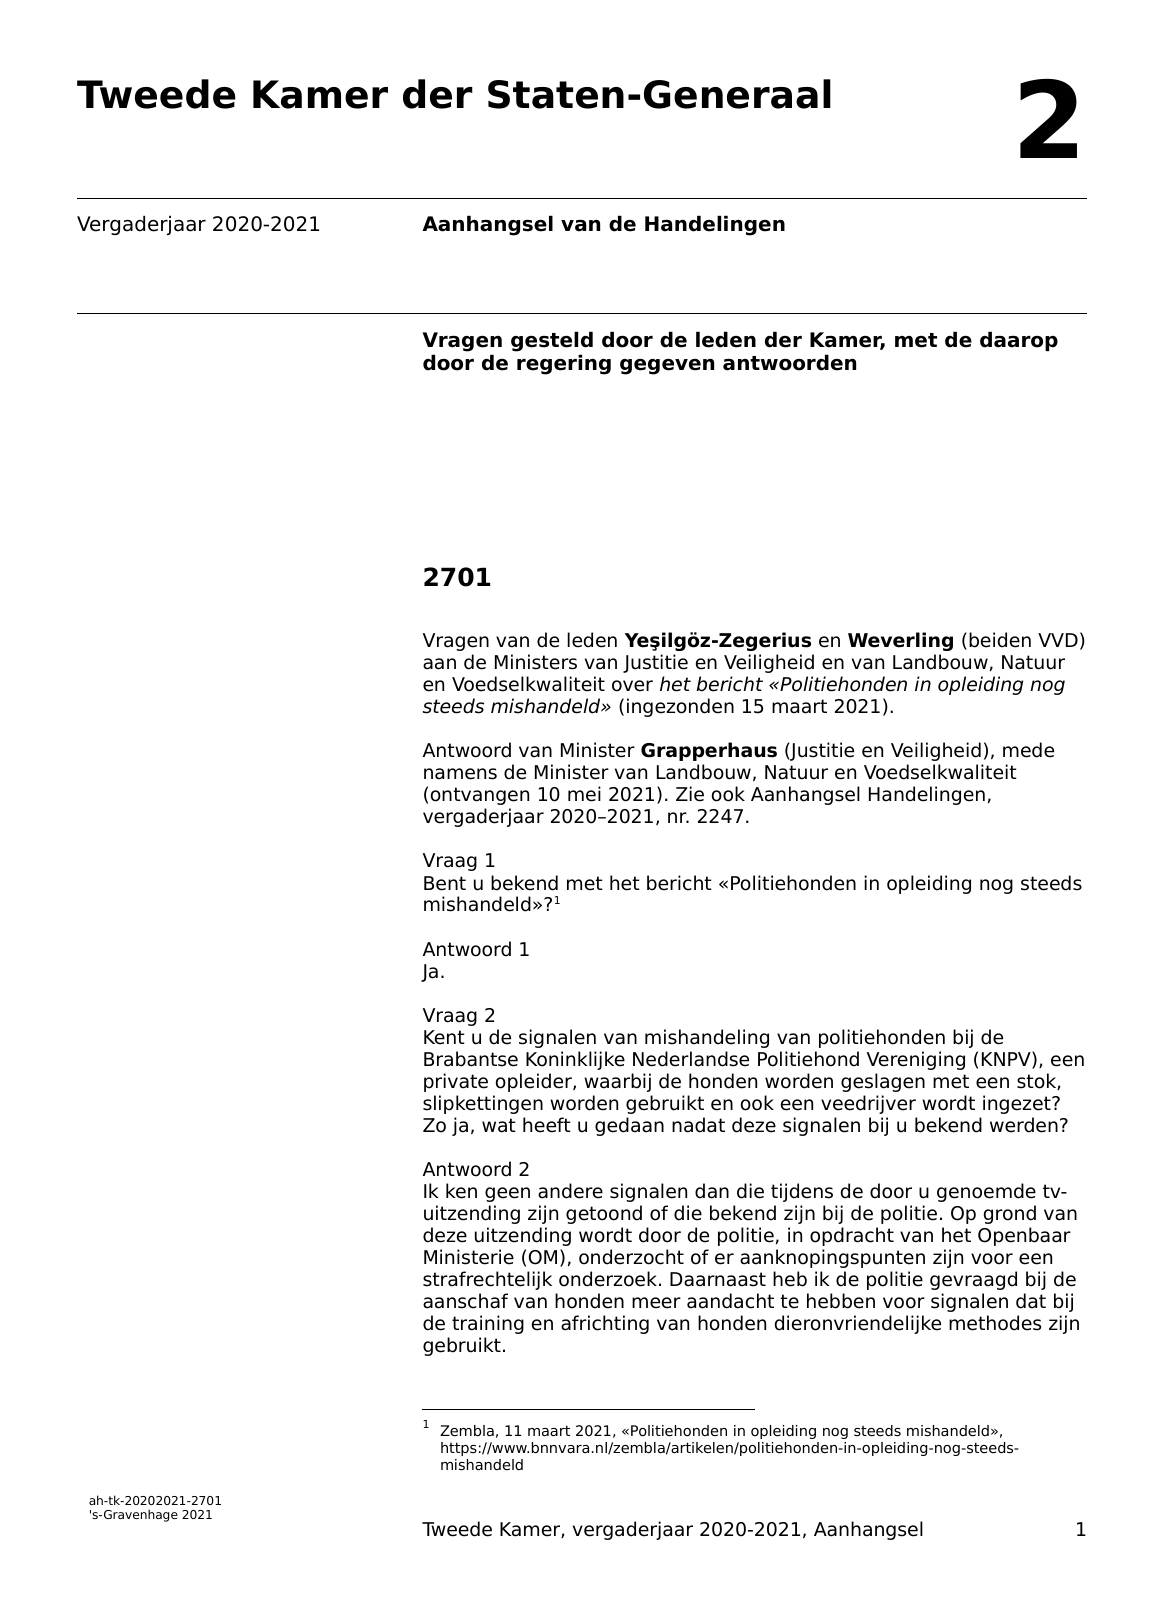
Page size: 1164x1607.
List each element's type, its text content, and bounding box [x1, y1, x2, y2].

text 's-Gravenhage 2021 [88, 1508, 323, 1522]
text ah-tk-20202021-2701 [88, 1494, 323, 1508]
text Vragen van de leden Yeşilgöz-Zegerius en Weverling (beiden VVD) aan de Ministers van Justitie en Veiligheid en van Landbouw, Natuur en Voedselkwaliteit over het bericht «Politiehonden in opleiding nog steeds mishandeld» (ingezonden 15 maart 2021). [422, 630, 1087, 718]
table_cell [77, 314, 422, 375]
text Antwoord 1 [422, 938, 1087, 961]
text Antwoord van Minister Grapperhaus (Justitie en Veiligheid), mede namens de Minister van Landbouw, Natuur en Voedselkwaliteit (ontvangen 10 mei 2021). Zie ook Aanhangsel Handelingen, vergaderjaar 2020–2021, nr. 2247. [422, 740, 1087, 828]
table_header 2 [886, 59, 1087, 198]
table_header Tweede Kamer der Staten-Generaal [77, 59, 886, 198]
table_cell Aanhangsel van de Handelingen [422, 199, 1087, 313]
text 2701 [422, 563, 1087, 592]
text Ja. [422, 961, 1087, 982]
text Vraag 1 [422, 850, 1087, 872]
table_cell Vragen gesteld door de leden der Kamer, met de daarop door de regering gegeven antwoorden [422, 314, 1087, 375]
text Zembla, 11 maart 2021, «Politiehonden in opleiding nog steeds mishandeld», https://www.bnnvara.nl/zembla/artikelen/politiehonden-in-opleiding-nog-steeds-mishandeld [422, 1418, 1087, 1474]
text Vraag 2 [422, 1005, 1087, 1027]
table_cell Vergaderjaar 2020-2021 [77, 199, 422, 313]
text Kent u de signalen van mishandeling van politiehonden bij de Brabantse Koninklijke Nederlandse Politiehond Vereniging (KNPV), een private opleider, waarbij de honden worden geslagen met een stok, slipkettingen worden gebruikt en ook een veedrijver wordt ingezet? Zo ja, wat heeft u gedaan nadat deze signalen bij u bekend werden? [422, 1027, 1087, 1137]
text Antwoord 2 [422, 1159, 1087, 1181]
text Ik ken geen andere signalen dan die tijdens de door u genoemde tv-uitzending zijn getoond of die bekend zijn bij de politie. Op grond van deze uitzending wordt door de politie, in opdracht van het Openbaar Ministerie (OM), onderzocht of er aanknopingspunten zijn voor een strafrechtelijk onderzoek. Daarnaast heb ik de politie gevraagd bij de aanschaf van honden meer aandacht te hebben voor signalen dat bij de training en africhting van honden dieronvriendelijke methodes zijn gebruikt. [422, 1181, 1087, 1357]
text Bent u bekend met het bericht «Politiehonden in opleiding nog steeds mishandeld»? [422, 872, 1087, 916]
